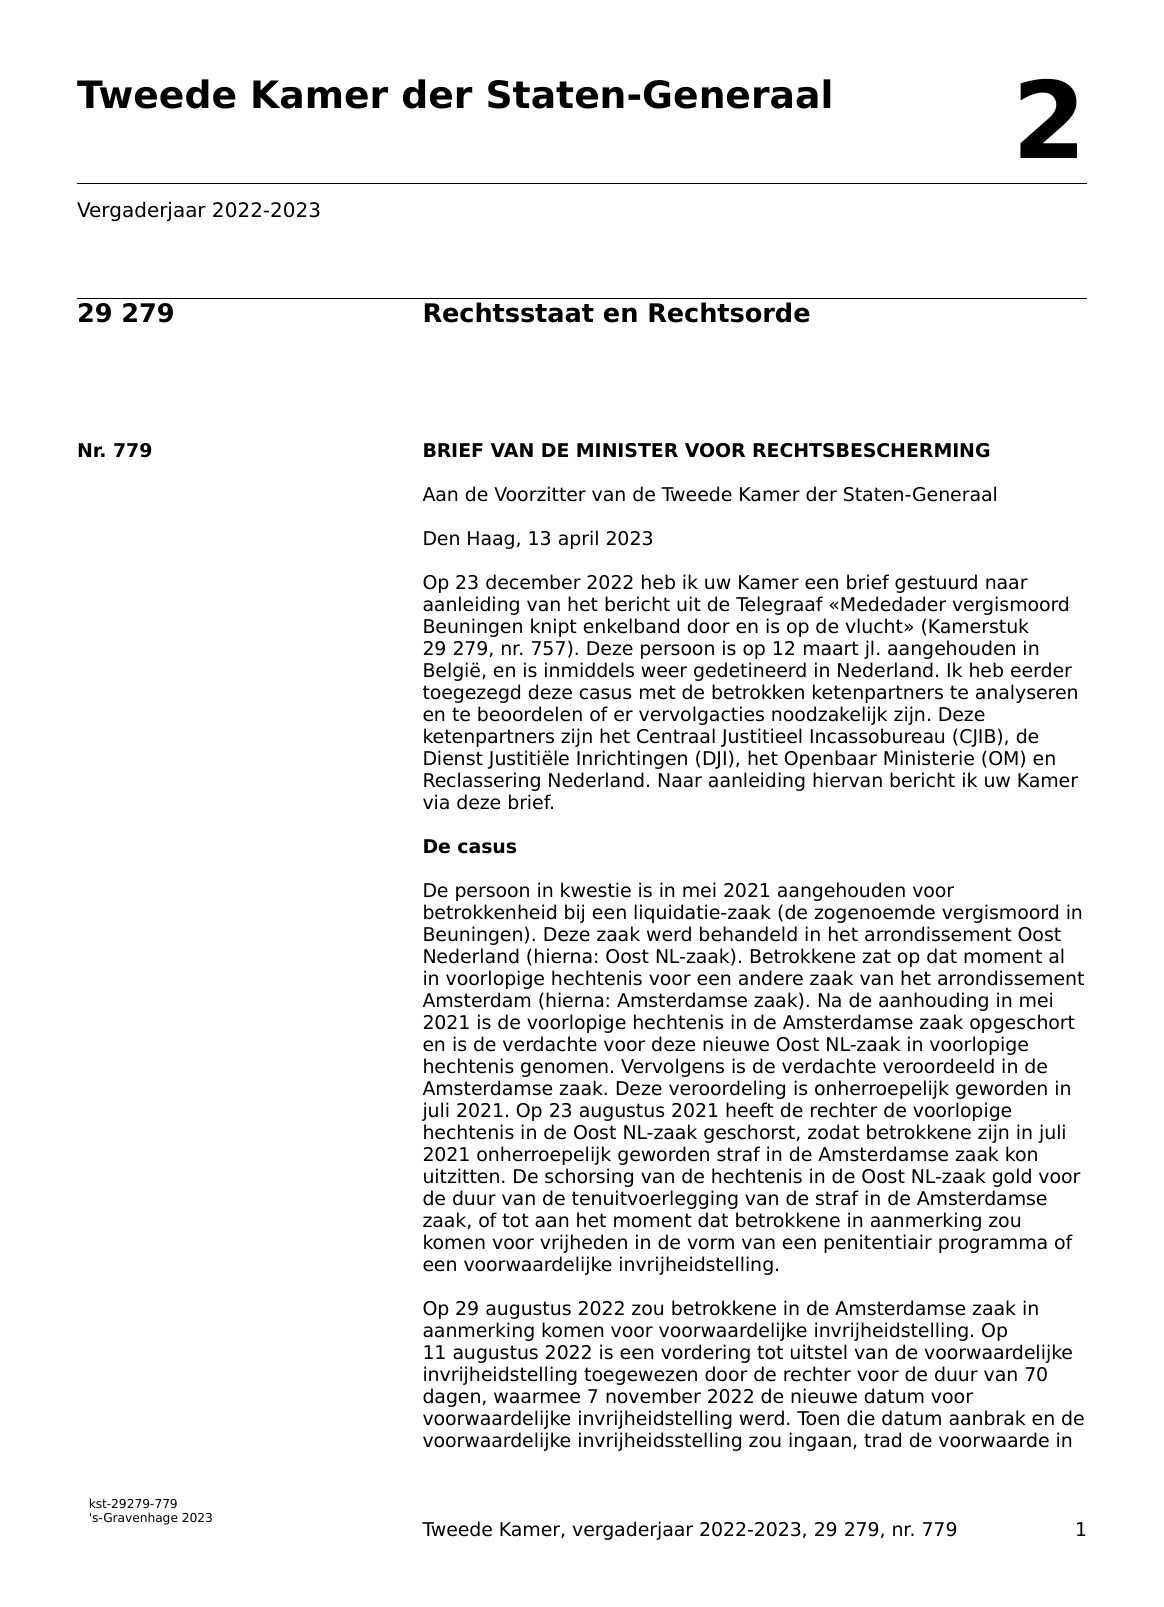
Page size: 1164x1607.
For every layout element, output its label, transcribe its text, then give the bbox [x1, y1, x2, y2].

text De persoon in kwestie is in mei 2021 aangehouden voor betrokkenheid bij een liquidatie-zaak (de zogenoemde vergismoord in Beuningen). Deze zaak werd behandeld in het arrondissement Oost Nederland (hierna: Oost NL-zaak). Betrokkene zat op dat moment al in voorlopige hechtenis voor een andere zaak van het arrondissement Amsterdam (hierna: Amsterdamse zaak). Na de aanhouding in mei 2021 is de voorlopige hechtenis in de Amsterdamse zaak opgeschort en is de verdachte voor deze nieuwe Oost NL-zaak in voorlopige hechtenis genomen. Vervolgens is de verdachte veroordeeld in de Amsterdamse zaak. Deze veroordeling is onherroepelijk geworden in juli 2021. Op 23 augustus 2021 heeft de rechter de voorlopige hechtenis in de Oost NL-zaak geschorst, zodat betrokkene zijn in juli 2021 onherroepelijk geworden straf in de Amsterdamse zaak kon uitzitten. De schorsing van de hechtenis in de Oost NL-zaak gold voor de duur van de tenuitvoerlegging van de straf in de Amsterdamse zaak, of tot aan het moment dat betrokkene in aanmerking zou komen voor vrijheden in de vorm van een penitentiair programma of een voorwaardelijke invrijheidstelling. [422, 880, 1087, 1276]
text Den Haag, 13 april 2023 [422, 528, 1087, 550]
subtitle Nr. 779 BRIEF VAN DE MINISTER VOOR RECHTSBESCHERMING [77, 440, 1087, 462]
table_header Tweede Kamer der Staten-Generaal [77, 59, 886, 183]
text kst-29279-779 [88, 1497, 323, 1511]
table_cell Vergaderjaar 2022-2023 [77, 184, 1087, 298]
text Op 23 december 2022 heb ik uw Kamer een brief gestuurd naar aanleiding van het bericht uit de Telegraaf «Mededader vergismoord Beuningen knipt enkelband door en is op de vlucht» (Kamerstuk 29 279, nr. 757). Deze persoon is op 12 maart jl. aangehouden in België, en is inmiddels weer gedetineerd in Nederland. Ik heb eerder toegezegd deze casus met de betrokken ketenpartners te analyseren en te beoordelen of er vervolgacties noodzakelijk zijn. Deze ketenpartners zijn het Centraal Justitieel Incassobureau (CJIB), de Dienst Justitiële Inrichtingen (DJI), het Openbaar Ministerie (OM) en Reclassering Nederland. Naar aanleiding hiervan bericht ik uw Kamer via deze brief. [422, 572, 1087, 814]
text Aan de Voorzitter van de Tweede Kamer der Staten-Generaal [422, 484, 1087, 506]
subtitle De casus [422, 836, 1087, 858]
subtitle 29 279 Rechtsstaat en Rechtsorde [77, 299, 1087, 329]
text 's-Gravenhage 2023 [88, 1511, 323, 1525]
table_header 2 [886, 59, 1087, 183]
text Op 29 augustus 2022 zou betrokkene in de Amsterdamse zaak in aanmerking komen voor voorwaardelijke invrijheidstelling. Op 11 augustus 2022 is een vordering tot uitstel van de voorwaardelijke invrijheidstelling toegewezen door de rechter voor de duur van 70 dagen, waarmee 7 november 2022 de nieuwe datum voor voorwaardelijke invrijheidstelling werd. Toen die datum aanbrak en de voorwaardelijke invrijheidsstelling zou ingaan, trad de voorwaarde in [422, 1298, 1087, 1452]
